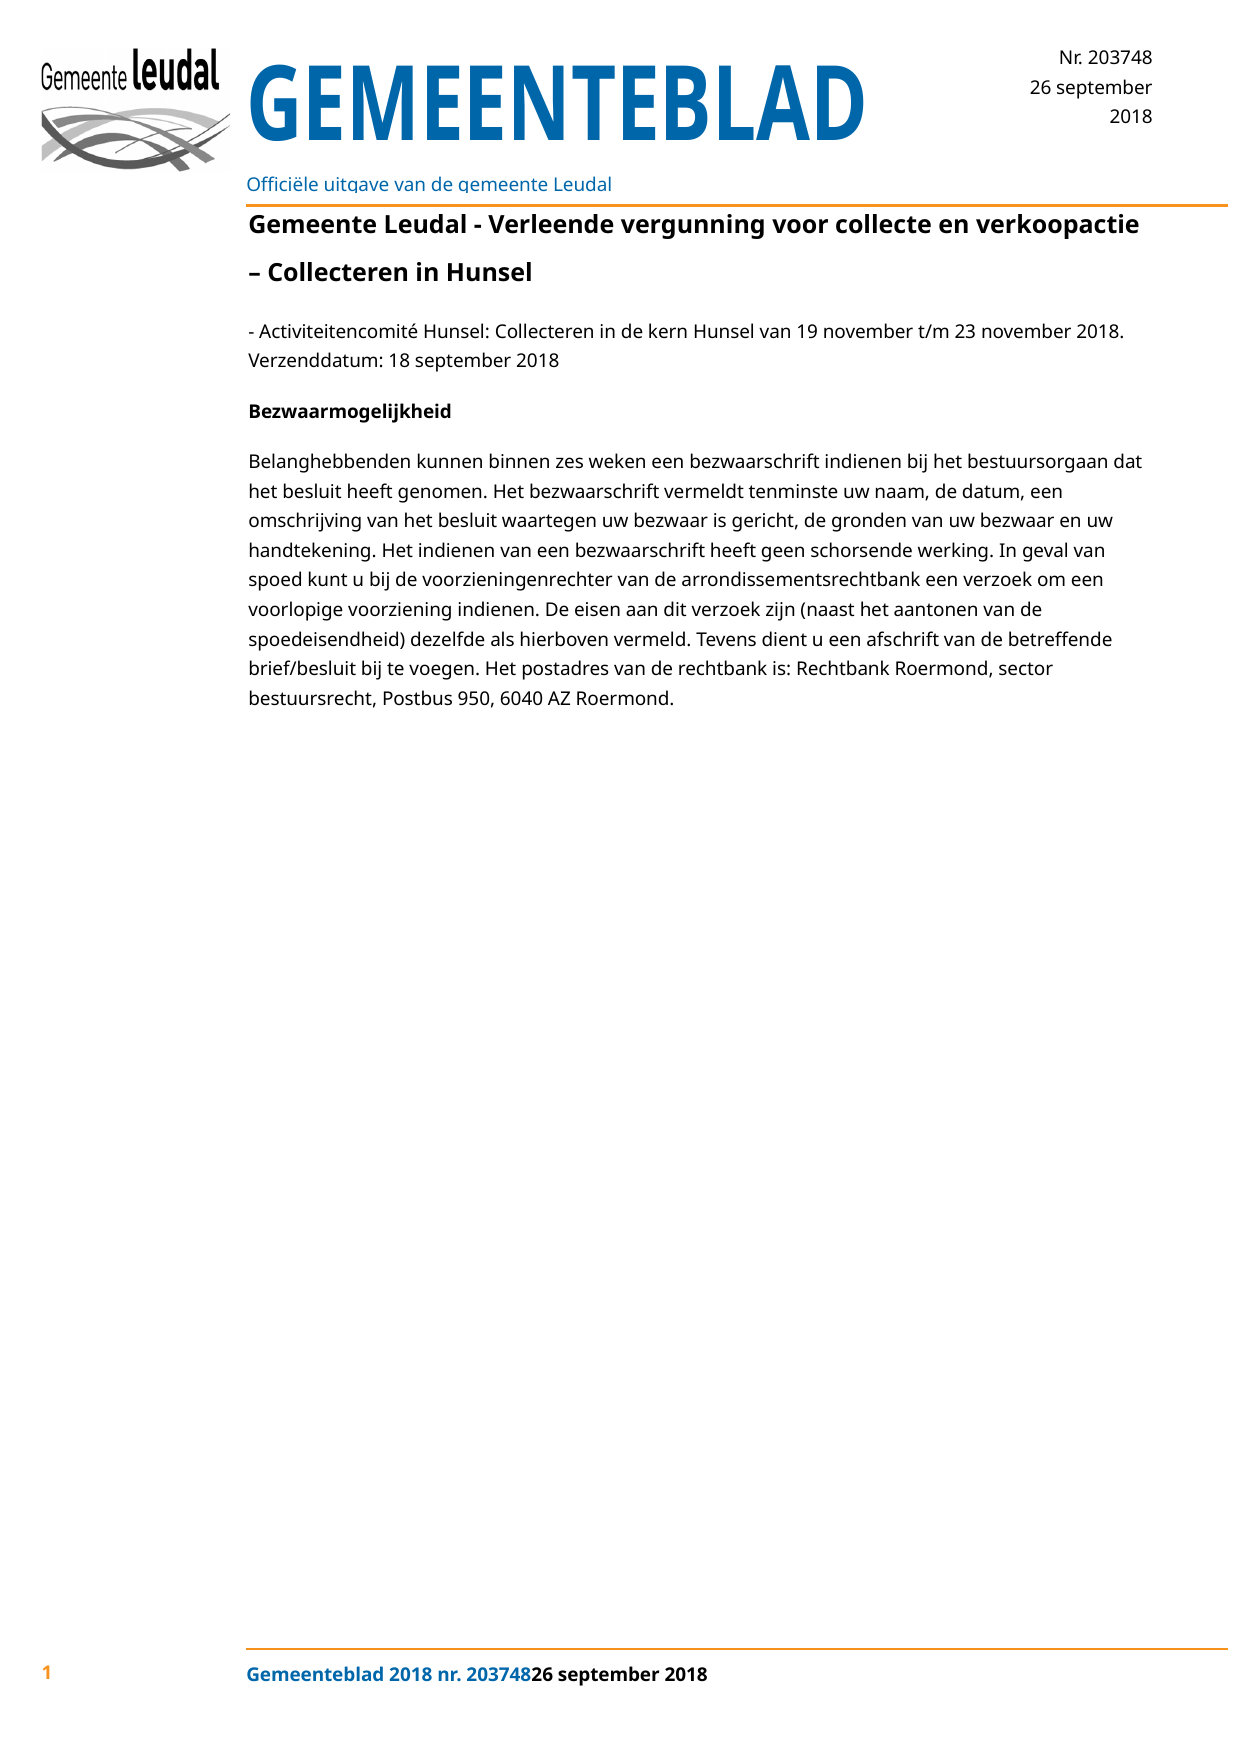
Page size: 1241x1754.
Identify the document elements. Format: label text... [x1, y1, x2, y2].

text Gemeente Leudal - Verleende vergunning voor collecte en verkoopactie – Collecteren in Hunsel [248, 207, 1152, 288]
picture [41, 47, 231, 172]
text - Activiteitencomité Hunsel: Collecteren in de kern Hunsel van 19 november t/m 23 november 2018. Verzenddatum: 18 september 2018 [248, 318, 1152, 373]
text Bezwaarmogelijkheid [248, 398, 1152, 424]
text Belanghebbenden kunnen binnen zes weken een bezwaarschrift indienen bij het bestuursorgaan dat het besluit heeft genomen. Het bezwaarschrift vermeldt tenminste uw naam, de datum, een omschrijving van het besluit waartegen uw bezwaar is gericht, de gronden van uw bezwaar en uw handtekening. Het indienen van een bezwaarschrift heeft geen schorsende werking. In geval van spoed kunt u bij de voorzieningenrechter van de arrondissementsrechtbank een verzoek om een voorlopige voorziening indienen. De eisen aan dit verzoek zijn (naast het aantonen van de spoedeisendheid) dezelfde als hierboven vermeld. Tevens dient u een afschrift van de betreffende brief/besluit bij te voegen. Het postadres van de rechtbank is: Rechtbank Roermond, sector bestuursrecht, Postbus 950, 6040 AZ Roermond. [248, 448, 1152, 711]
